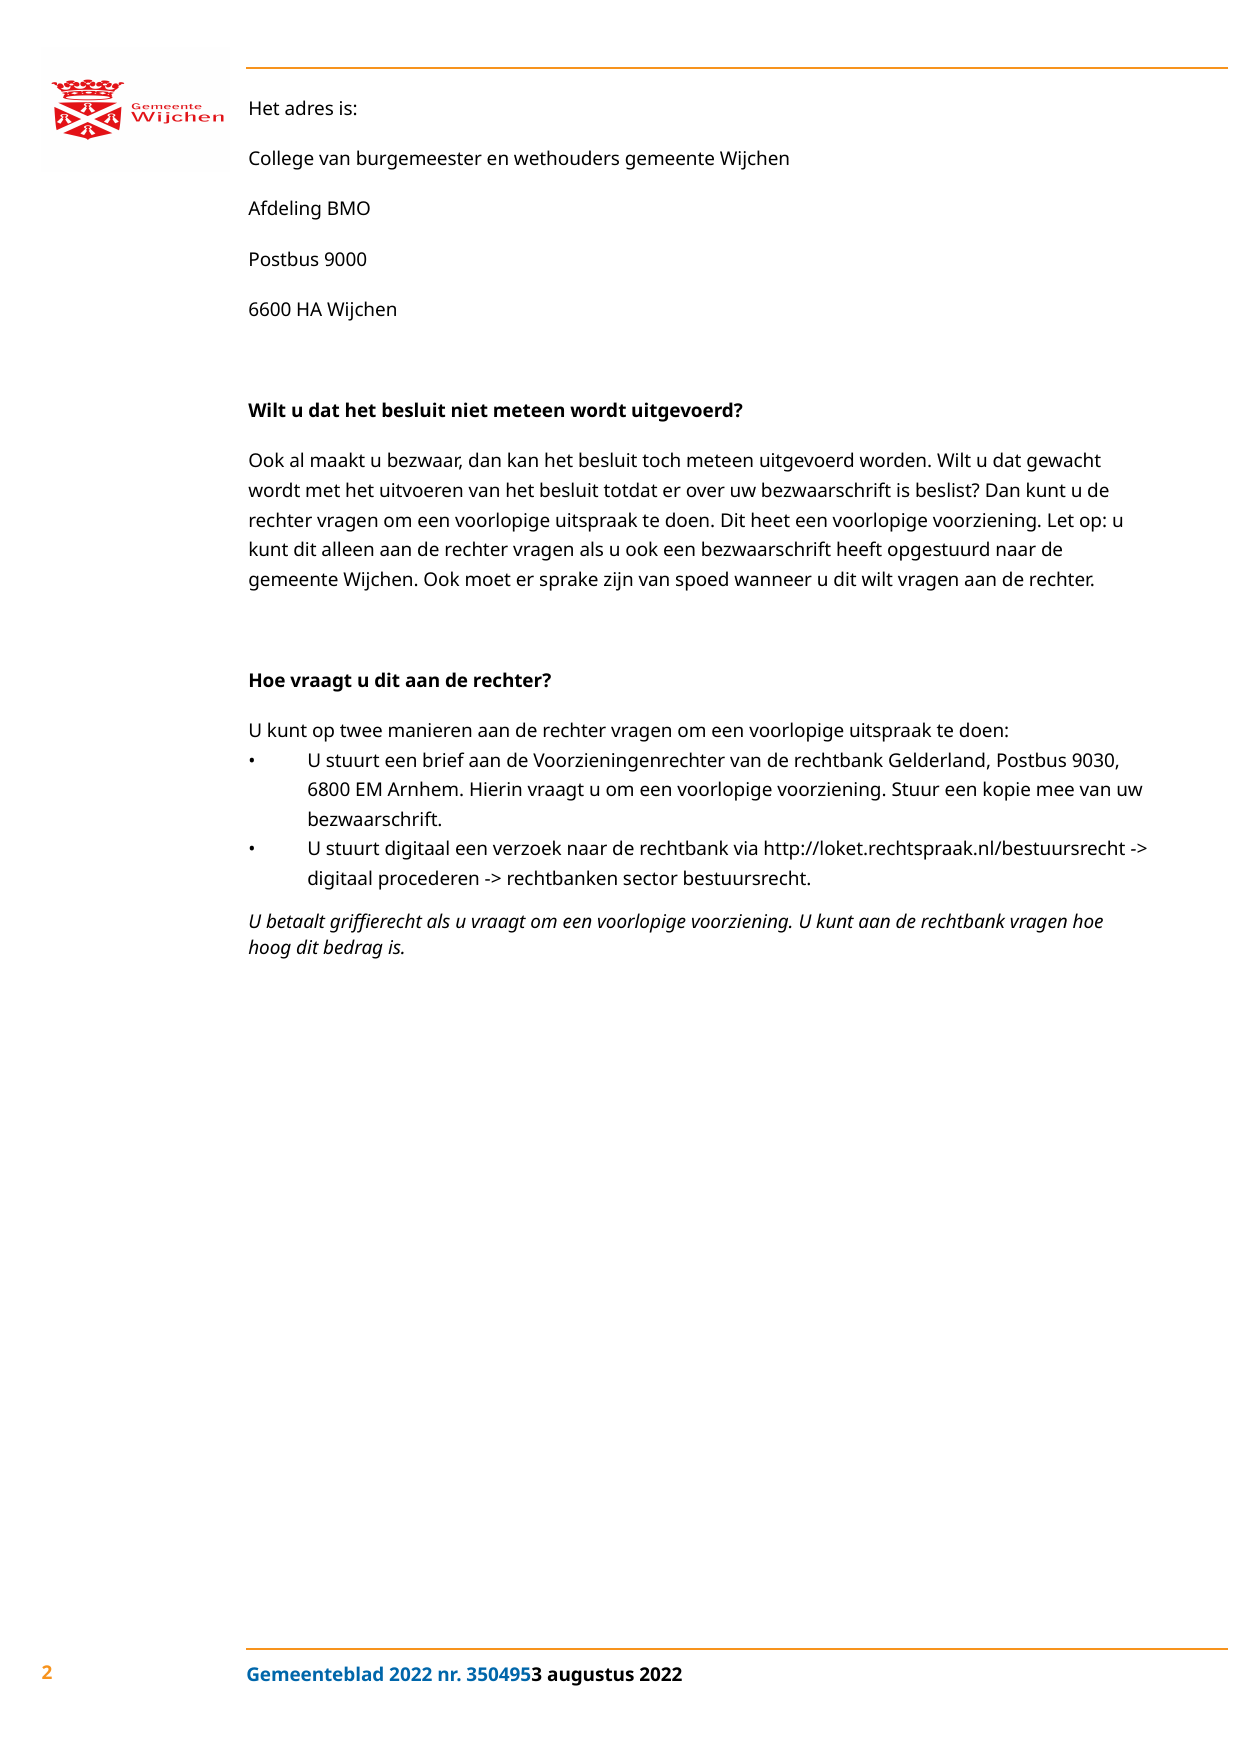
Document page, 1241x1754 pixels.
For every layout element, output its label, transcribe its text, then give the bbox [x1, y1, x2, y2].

text Ook al maakt u bezwaar, dan kan het besluit toch meteen uitgevoerd worden. Wilt u dat gewacht wordt met het uitvoeren van het besluit totdat er over uw bezwaarschrift is beslist? Dan kunt u de rechter vragen om een voorlopige uitspraak te doen. Dit heet een voorlopige voorziening. Let op: u kunt dit alleen aan de rechter vragen als u ook een bezwaarschrift heeft opgestuurd naar de gemeente Wijchen. Ook moet er sprake zijn van spoed wanneer u dit wilt vragen aan de rechter. [248, 448, 1152, 592]
text Postbus 9000 [248, 246, 1152, 272]
picture [41, 47, 231, 172]
text U kunt op twee manieren aan de rechter vragen om een voorlopige uitspraak te doen: [248, 717, 1152, 743]
list U stuurt een brief aan de Voorzieningenrechter van de rechtbank Gelderland, Postbus 9030, 6800 EM Arnhem. Hierin vraagt u om een voorlopige voorziening. Stuur een kopie mee van uw bezwaarschrift. [248, 747, 1152, 832]
list U stuurt digitaal een verzoek naar de rechtbank via http://loket.rechtspraak.nl/bestuursrecht -> digitaal procederen -> rechtbanken sector bestuursrecht. [248, 836, 1152, 891]
text Wilt u dat het besluit niet meteen wordt uitgevoerd? [248, 397, 1152, 423]
text Afdeling BMO [248, 196, 1152, 221]
text U betaalt griffierecht als u vraagt om een voorlopige voorziening. U kunt aan de rechtbank vragen hoe hoog dit bedrag is. [248, 908, 1152, 960]
text College van burgemeester en wethouders gemeente Wijchen [248, 145, 1152, 171]
text Hoe vraagt u dit aan de rechter? [248, 667, 1152, 693]
text Het adres is: [248, 95, 1152, 121]
text 6600 HA Wijchen [248, 296, 1152, 322]
